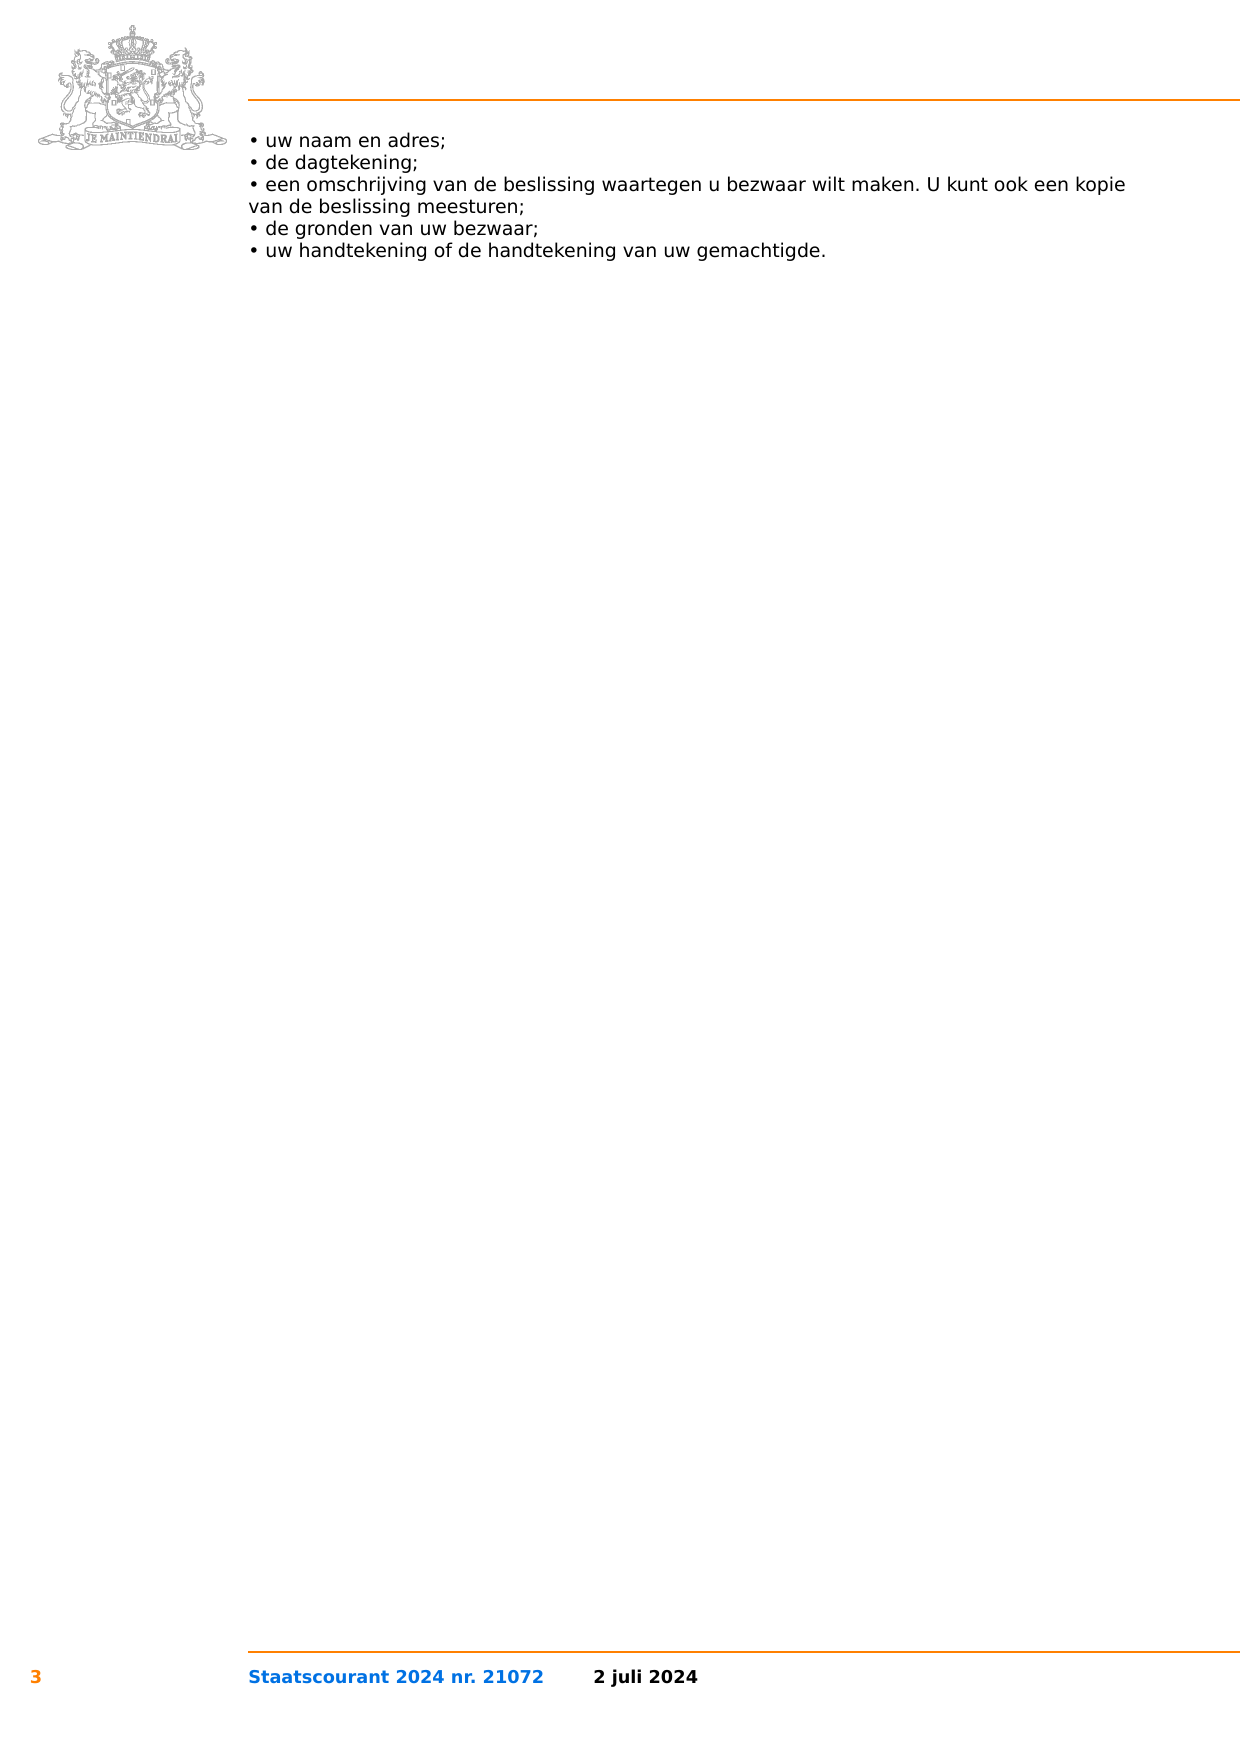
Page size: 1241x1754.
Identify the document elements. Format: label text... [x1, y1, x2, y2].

text • uw handtekening of de handtekening van uw gemachtigde. [248, 240, 1163, 262]
text • de gronden van uw bezwaar; [248, 218, 1163, 240]
picture [38, 25, 227, 150]
text • uw naam en adres; [248, 130, 1163, 152]
text • een omschrijving van de beslissing waartegen u bezwaar wilt maken. U kunt ook een kopie van de beslissing meesturen; [248, 174, 1163, 218]
text • de dagtekening; [248, 152, 1163, 174]
